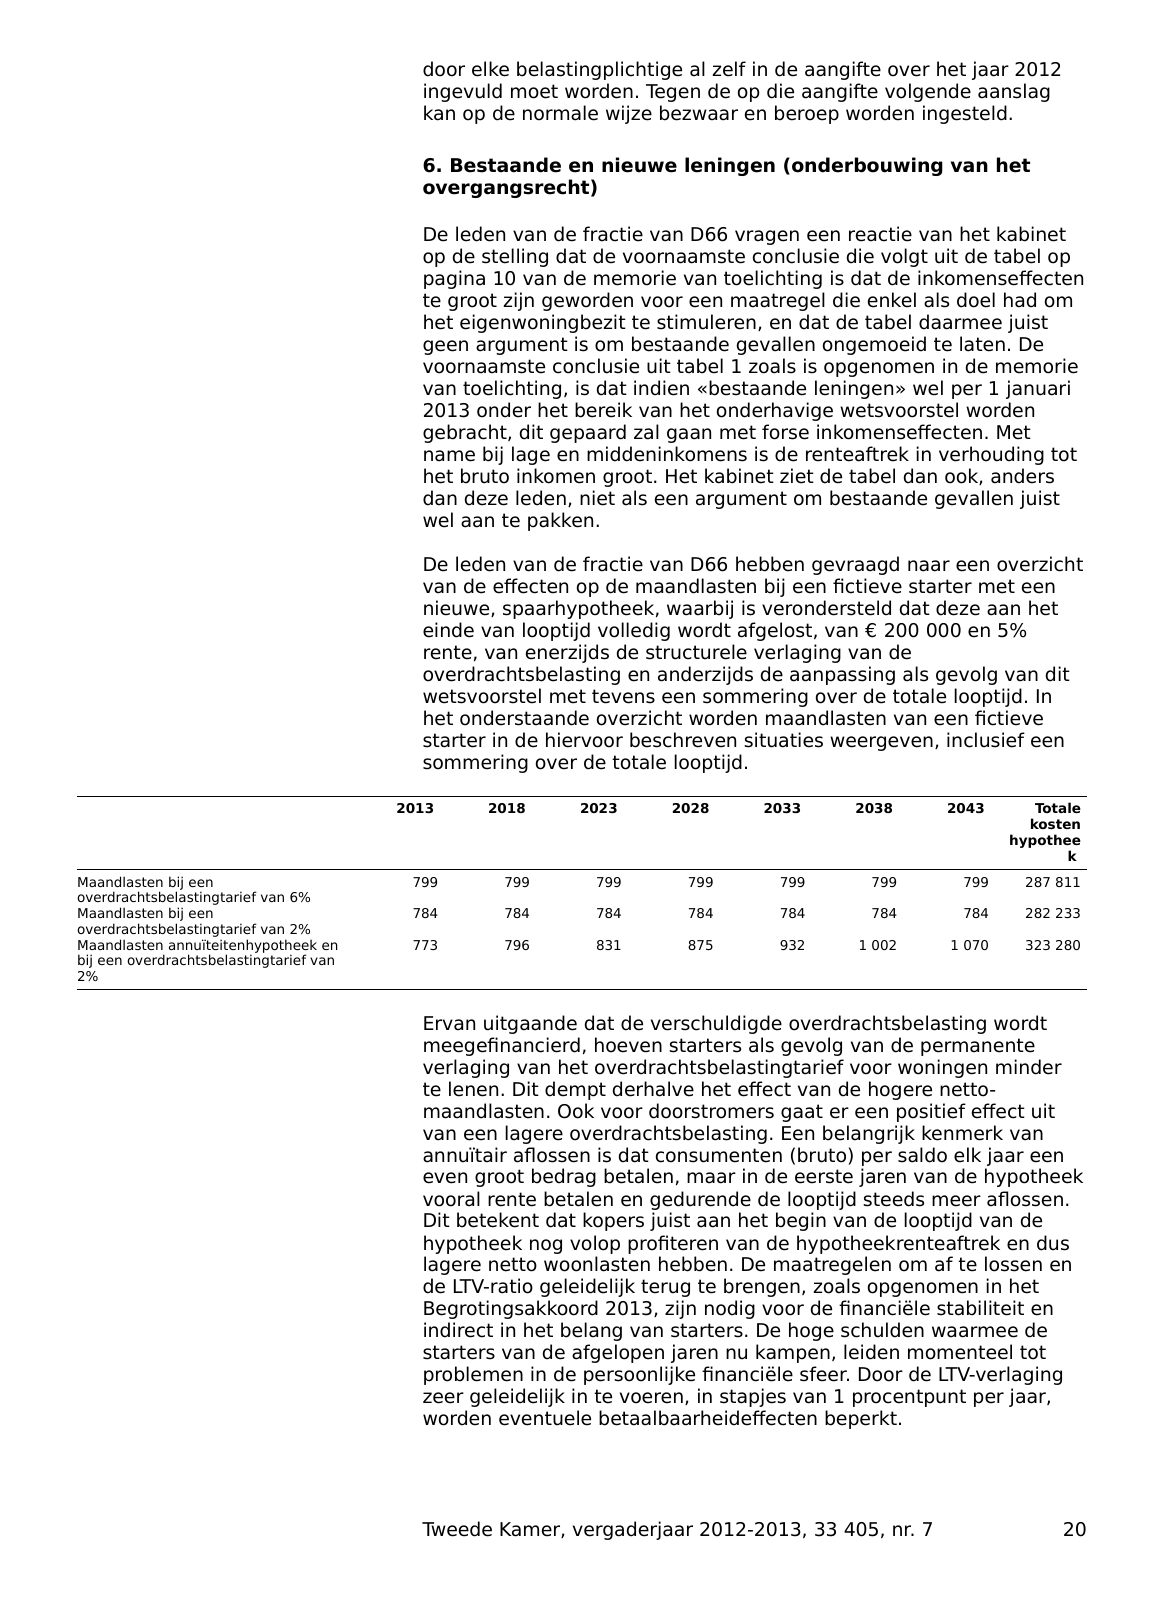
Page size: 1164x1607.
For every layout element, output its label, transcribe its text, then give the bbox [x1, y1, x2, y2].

table_cell 799 [719, 870, 811, 906]
table_cell Maandlasten bij een overdrachtsbelastingtarief van 2% [77, 906, 352, 937]
table_cell 799 [811, 870, 903, 906]
table_cell 831 [536, 938, 627, 989]
table_header 2013 [352, 797, 444, 869]
table_cell 1 002 [811, 938, 903, 989]
table_cell 799 [444, 870, 536, 906]
table_cell 282 233 [995, 906, 1087, 937]
table_header 2028 [628, 797, 719, 869]
text De leden van de fractie van D66 vragen een reactie van het kabinet op de stelling dat de voornaamste conclusie die volgt uit de tabel op pagina 10 van de memorie van toelichting is dat de inkomenseffecten te groot zijn geworden voor een maatregel die enkel als doel had om het eigenwoningbezit te stimuleren, en dat de tabel daarmee juist geen argument is om bestaande gevallen ongemoeid te laten. De voornaamste conclusie uit tabel 1 zoals is opgenomen in de memorie van toelichting, is dat indien «bestaande leningen» wel per 1 januari 2013 onder het bereik van het onderhavige wetsvoorstel worden gebracht, dit gepaard zal gaan met forse inkomenseffecten. Met name bij lage en middeninkomens is de renteaftrek in verhouding tot het bruto inkomen groot. Het kabinet ziet de tabel dan ook, anders dan deze leden, niet als een argument om bestaande gevallen juist wel aan te pakken. [422, 224, 1087, 532]
text door elke belastingplichtige al zelf in de aangifte over het jaar 2012 ingevuld moet worden. Tegen de op die aangifte volgende aanslag kan op de normale wijze bezwaar en beroep worden ingesteld. [422, 59, 1087, 125]
table_cell 784 [444, 906, 536, 937]
table_header [77, 797, 352, 869]
text Ervan uitgaande dat de verschuldigde overdrachtsbelasting wordt meegefinancierd, hoeven starters als gevolg van de permanente verlaging van het overdrachtsbelastingtarief voor woningen minder te lenen. Dit dempt derhalve het effect van de hogere netto-maandlasten. Ook voor doorstromers gaat er een positief effect uit van een lagere overdrachtsbelasting. Een belangrijk kenmerk van annuïtair aflossen is dat consumenten (bruto) per saldo elk jaar een even groot bedrag betalen, maar in de eerste jaren van de hypotheek vooral rente betalen en gedurende de looptijd steeds meer aflossen. Dit betekent dat kopers juist aan het begin van de looptijd van de hypotheek nog volop profiteren van de hypotheekrenteaftrek en dus lagere netto woonlasten hebben. De maatregelen om af te lossen en de LTV-ratio geleidelijk terug te brengen, zoals opgenomen in het Begrotingsakkoord 2013, zijn nodig voor de financiële stabiliteit en indirect in het belang van starters. De hoge schulden waarmee de starters van de afgelopen jaren nu kampen, leiden momenteel tot problemen in de persoonlijke financiële sfeer. Door de LTV-verlaging zeer geleidelijk in te voeren, in stapjes van 1 procentpunt per jaar, worden eventuele betaalbaarheideffecten beperkt. [422, 1013, 1087, 1430]
table_header 2033 [719, 797, 811, 869]
table_cell 932 [719, 938, 811, 989]
table_cell 784 [903, 906, 995, 937]
table_cell 796 [444, 938, 536, 989]
table_cell 799 [628, 870, 719, 906]
table_cell 323 280 [995, 938, 1087, 989]
table_header Totale kosten hypotheek [995, 797, 1087, 869]
table_cell 799 [903, 870, 995, 906]
table_cell Maandlasten annuïteitenhypotheek en bij een overdrachtsbelastingtarief van 2% [77, 938, 352, 989]
text De leden van de fractie van D66 hebben gevraagd naar een overzicht van de effecten op de maandlasten bij een fictieve starter met een nieuwe, spaarhypotheek, waarbij is verondersteld dat deze aan het einde van looptijd volledig wordt afgelost, van € 200 000 en 5% rente, van enerzijds de structurele verlaging van de overdrachtsbelasting en anderzijds de aanpassing als gevolg van dit wetsvoorstel met tevens een sommering over de totale looptijd. In het onderstaande overzicht worden maandlasten van een fictieve starter in de hiervoor beschreven situaties weergeven, inclusief een sommering over de totale looptijd. [422, 554, 1087, 774]
table_cell 773 [352, 938, 444, 989]
table_cell 1 070 [903, 938, 995, 989]
table_header 2018 [444, 797, 536, 869]
table_cell 875 [628, 938, 719, 989]
table_cell Maandlasten bij een overdrachtsbelastingtarief van 6% [77, 870, 352, 906]
table_cell 784 [352, 906, 444, 937]
table_header 2043 [903, 797, 995, 869]
table_cell 784 [628, 906, 719, 937]
subtitle 6. Bestaande en nieuwe leningen (onderbouwing van het overgangsrecht) [422, 155, 1087, 199]
table_header 2038 [811, 797, 903, 869]
table_cell 799 [536, 870, 627, 906]
table_cell 784 [536, 906, 627, 937]
table_cell 784 [811, 906, 903, 937]
table_header 2023 [536, 797, 627, 869]
table_cell 799 [352, 870, 444, 906]
table_cell 784 [719, 906, 811, 937]
table_cell 287 811 [995, 870, 1087, 906]
